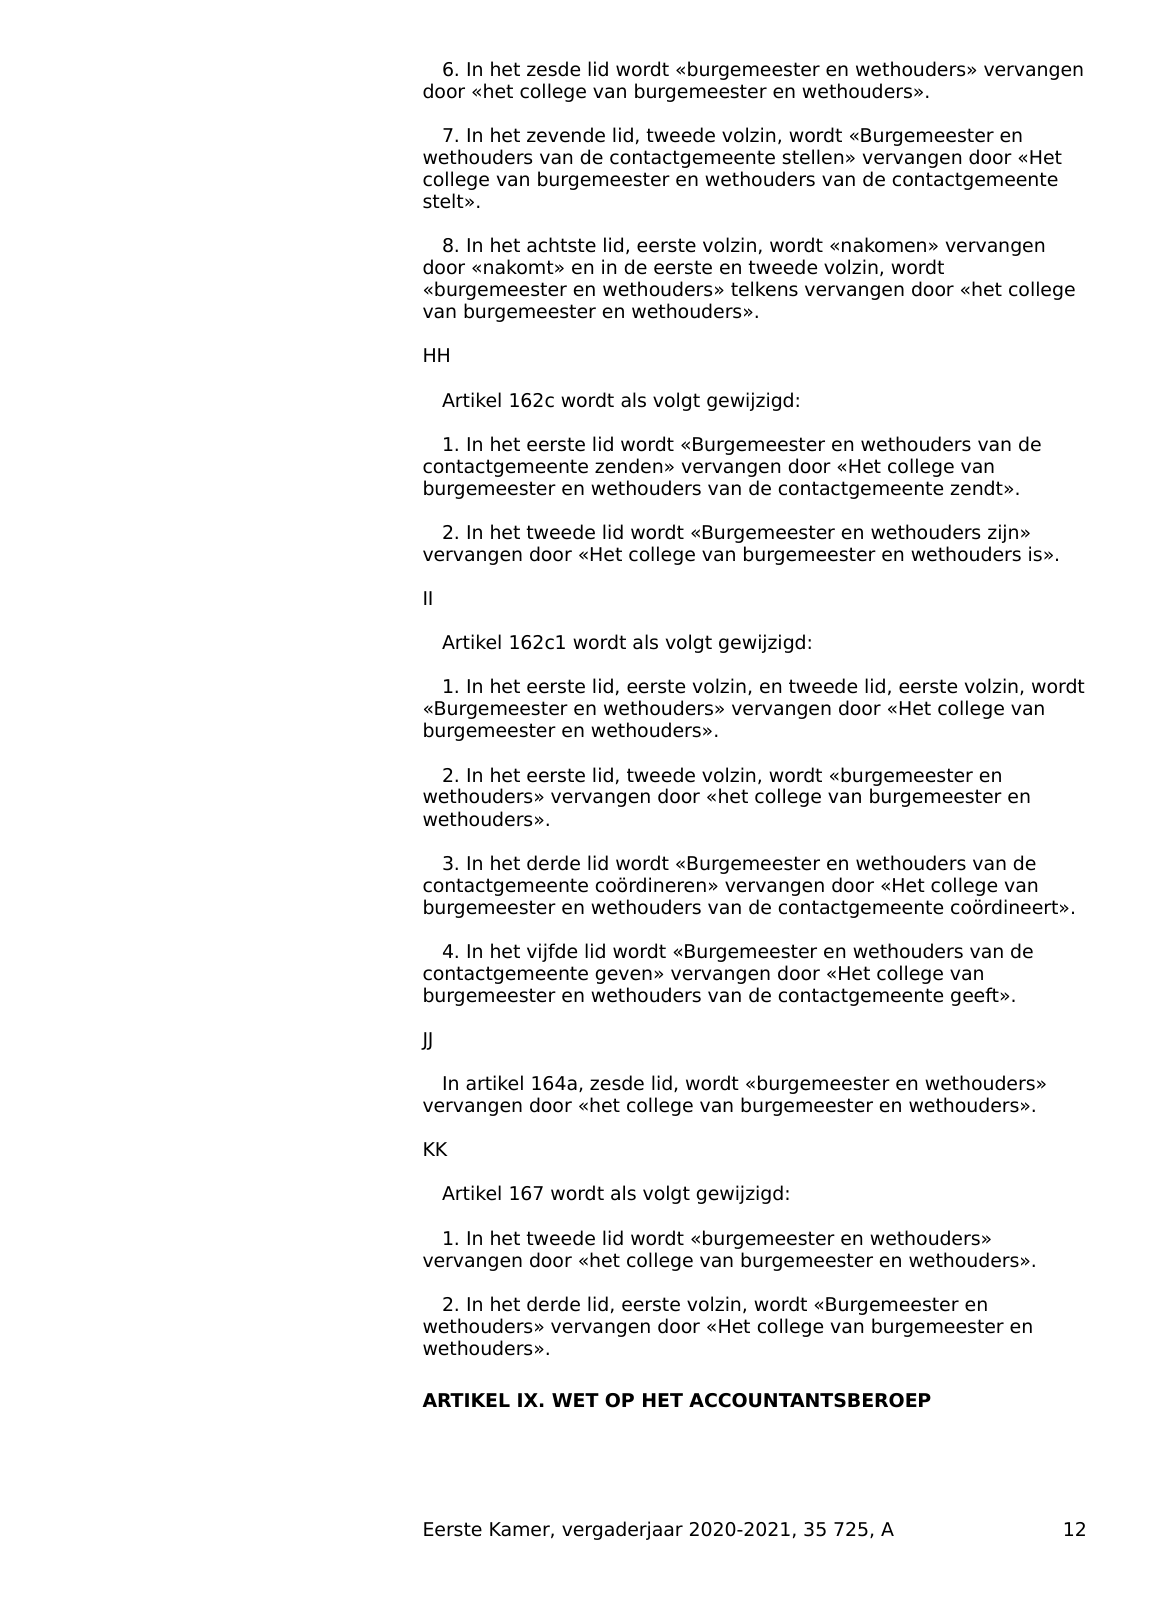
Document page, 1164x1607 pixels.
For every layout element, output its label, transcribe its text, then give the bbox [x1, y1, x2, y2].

subtitle ARTIKEL IX. WET OP HET ACCOUNTANTSBEROEP [422, 1389, 1087, 1412]
text 7. In het zevende lid, tweede volzin, wordt «Burgemeester en wethouders van de contactgemeente stellen» vervangen door «Het college van burgemeester en wethouders van de contactgemeente stelt». [422, 125, 1087, 213]
text Artikel 167 wordt als volgt gewijzigd: [422, 1183, 1087, 1205]
text II [422, 588, 1087, 610]
text 6. In het zesde lid wordt «burgemeester en wethouders» vervangen door «het college van burgemeester en wethouders». [422, 59, 1087, 103]
text HH [422, 345, 1087, 367]
text 1. In het eerste lid, eerste volzin, en tweede lid, eerste volzin, wordt «Burgemeester en wethouders» vervangen door «Het college van burgemeester en wethouders». [422, 676, 1087, 742]
text 1. In het tweede lid wordt «burgemeester en wethouders» vervangen door «het college van burgemeester en wethouders». [422, 1227, 1087, 1271]
text 4. In het vijfde lid wordt «Burgemeester en wethouders van de contactgemeente geven» vervangen door «Het college van burgemeester en wethouders van de contactgemeente geeft». [422, 941, 1087, 1007]
text KK [422, 1139, 1087, 1161]
text JJ [422, 1029, 1087, 1051]
text 1. In het eerste lid wordt «Burgemeester en wethouders van de contactgemeente zenden» vervangen door «Het college van burgemeester en wethouders van de contactgemeente zendt». [422, 434, 1087, 500]
text 2. In het eerste lid, tweede volzin, wordt «burgemeester en wethouders» vervangen door «het college van burgemeester en wethouders». [422, 764, 1087, 830]
text Artikel 162c wordt als volgt gewijzigd: [422, 389, 1087, 412]
text 3. In het derde lid wordt «Burgemeester en wethouders van de contactgemeente coördineren» vervangen door «Het college van burgemeester en wethouders van de contactgemeente coördineert». [422, 853, 1087, 918]
text In artikel 164a, zesde lid, wordt «burgemeester en wethouders» vervangen door «het college van burgemeester en wethouders». [422, 1073, 1087, 1117]
text Artikel 162c1 wordt als volgt gewijzigd: [422, 632, 1087, 654]
text 8. In het achtste lid, eerste volzin, wordt «nakomen» vervangen door «nakomt» en in de eerste en tweede volzin, wordt «burgemeester en wethouders» telkens vervangen door «het college van burgemeester en wethouders». [422, 235, 1087, 323]
text 2. In het derde lid, eerste volzin, wordt «Burgemeester en wethouders» vervangen door «Het college van burgemeester en wethouders». [422, 1294, 1087, 1359]
text 2. In het tweede lid wordt «Burgemeester en wethouders zijn» vervangen door «Het college van burgemeester en wethouders is». [422, 522, 1087, 566]
